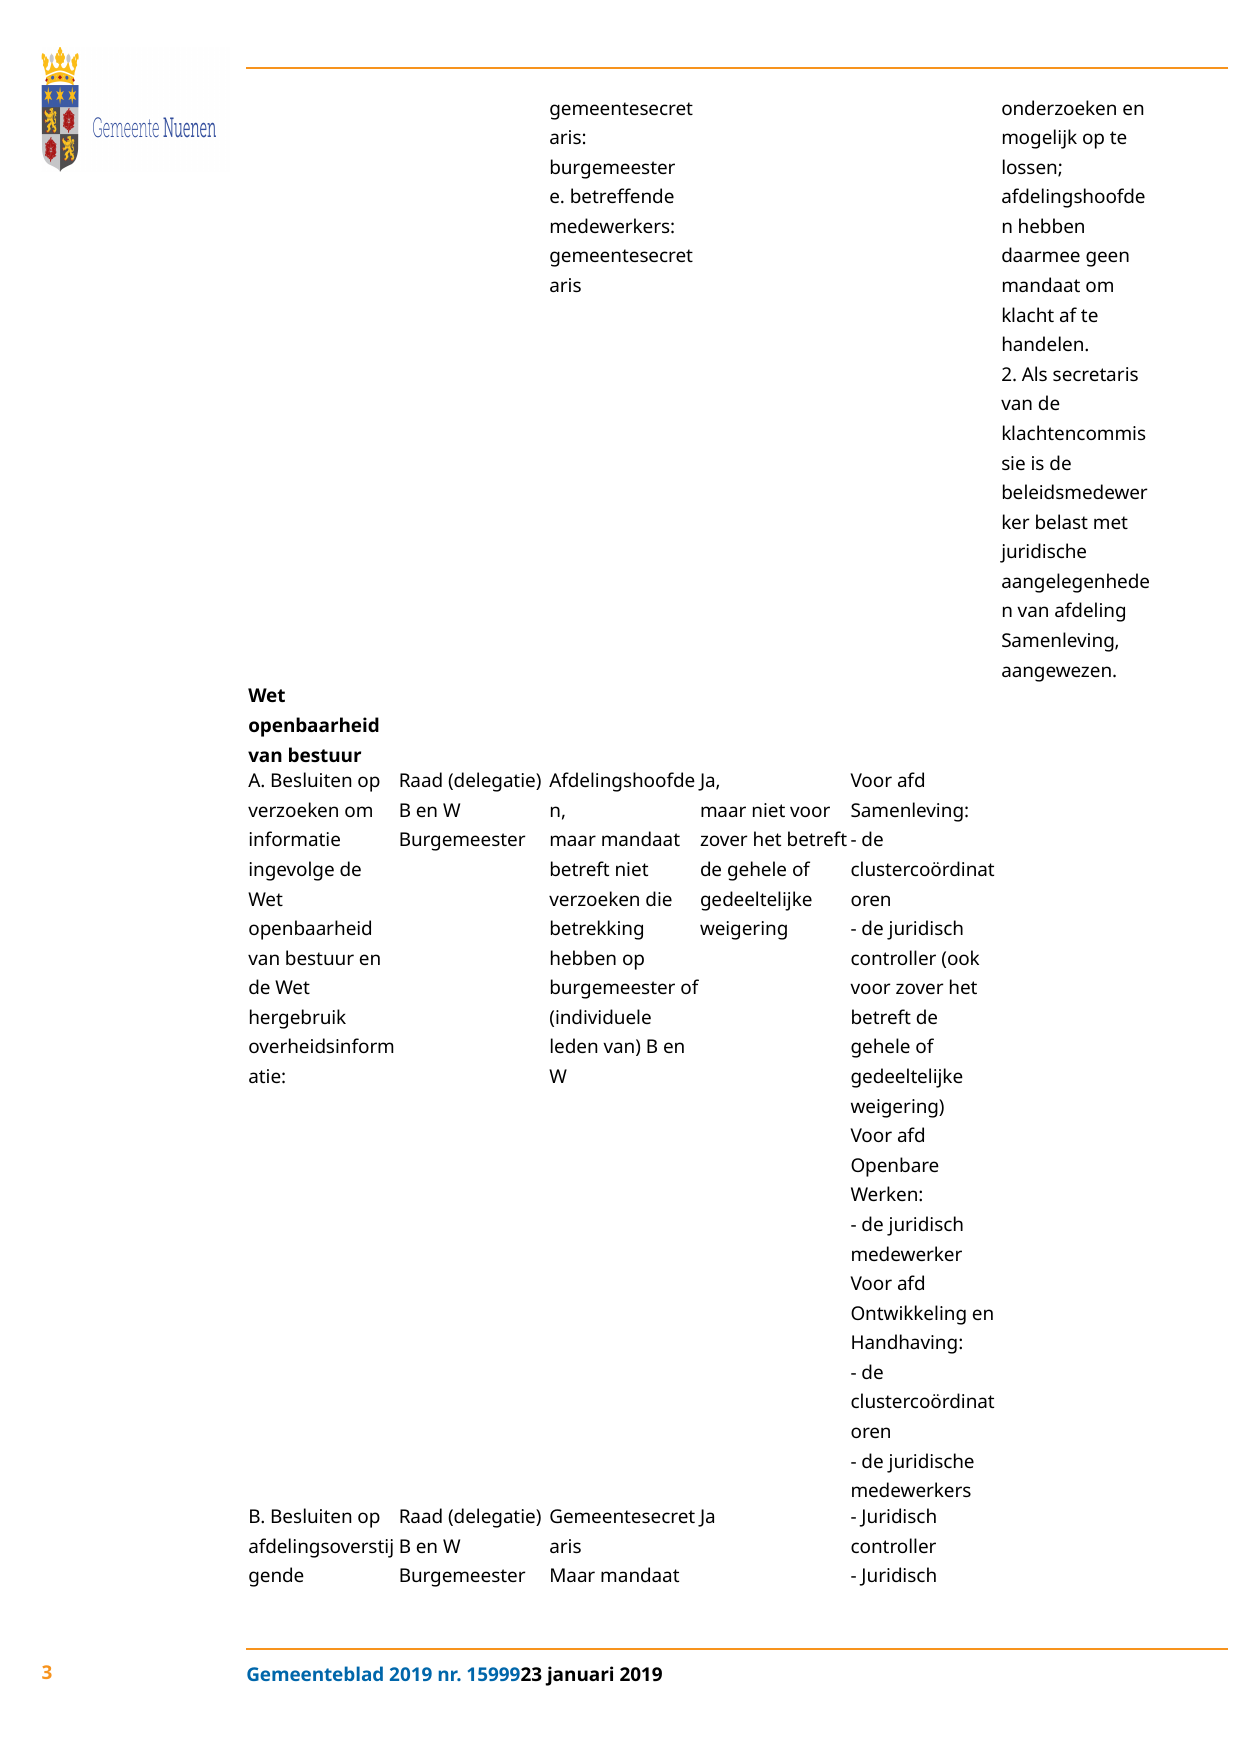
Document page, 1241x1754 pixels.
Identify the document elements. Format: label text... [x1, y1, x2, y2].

table_cell Raad (delegatie) B en W Burgemeester [399, 768, 549, 1503]
table_cell [399, 95, 549, 683]
table_cell - Juridisch controller - Juridisch [850, 1503, 1001, 1588]
table_cell [850, 683, 1001, 767]
table_cell gemeentesecretaris: burgemeester e. betreffende medewerkers: gemeentesecretaris [549, 95, 700, 683]
table_cell [700, 95, 850, 683]
table_cell Wet openbaarheid van bestuur [248, 683, 398, 767]
table_cell Voor afd Samenleving: - de clustercoördinatoren - de juridisch controller (ook voor zover het betreft de gehele of gedeeltelijke weigering) Voor afd Openbare Werken: - de juridisch medewerker Voor afd Ontwikkeling en Handhaving: - de clustercoördinatoren - de juridische medewerkers [850, 768, 1001, 1503]
table_cell A. Besluiten op verzoeken om informatie ingevolge de Wet openbaarheid van bestuur en de Wet hergebruik overheidsinformatie: [248, 768, 398, 1503]
table_cell [700, 683, 850, 767]
table_cell Gemeentesecretaris Maar mandaat [549, 1503, 700, 1588]
table_cell B. Besluiten op afdelingsoverstijgende [248, 1503, 398, 1588]
table_cell [850, 95, 1001, 683]
table_cell [1001, 683, 1152, 767]
table_cell Raad (delegatie) B en W Burgemeester [399, 1503, 549, 1588]
table_cell [1001, 768, 1152, 1503]
table_cell Ja [700, 1503, 850, 1588]
table_cell onderzoeken en mogelijk op te lossen; afdelingshoofden hebben daarmee geen mandaat om klacht af te handelen. 2. Als secretaris van de klachtencommissie is de beleidsmedewerker belast met juridische aangelegenheden van afdeling Samenleving, aangewezen. [1001, 95, 1152, 683]
table_cell [399, 683, 549, 767]
table_cell [549, 683, 700, 767]
table_cell Afdelingshoofden, maar mandaat betreft niet verzoeken die betrekking hebben op burgemeester of (individuele leden van) B en W [549, 768, 700, 1503]
table_cell Ja, maar niet voor zover het betreft de gehele of gedeeltelijke weigering [700, 768, 850, 1503]
table_cell [1001, 1503, 1152, 1588]
picture [41, 47, 231, 172]
table_cell [248, 95, 398, 683]
